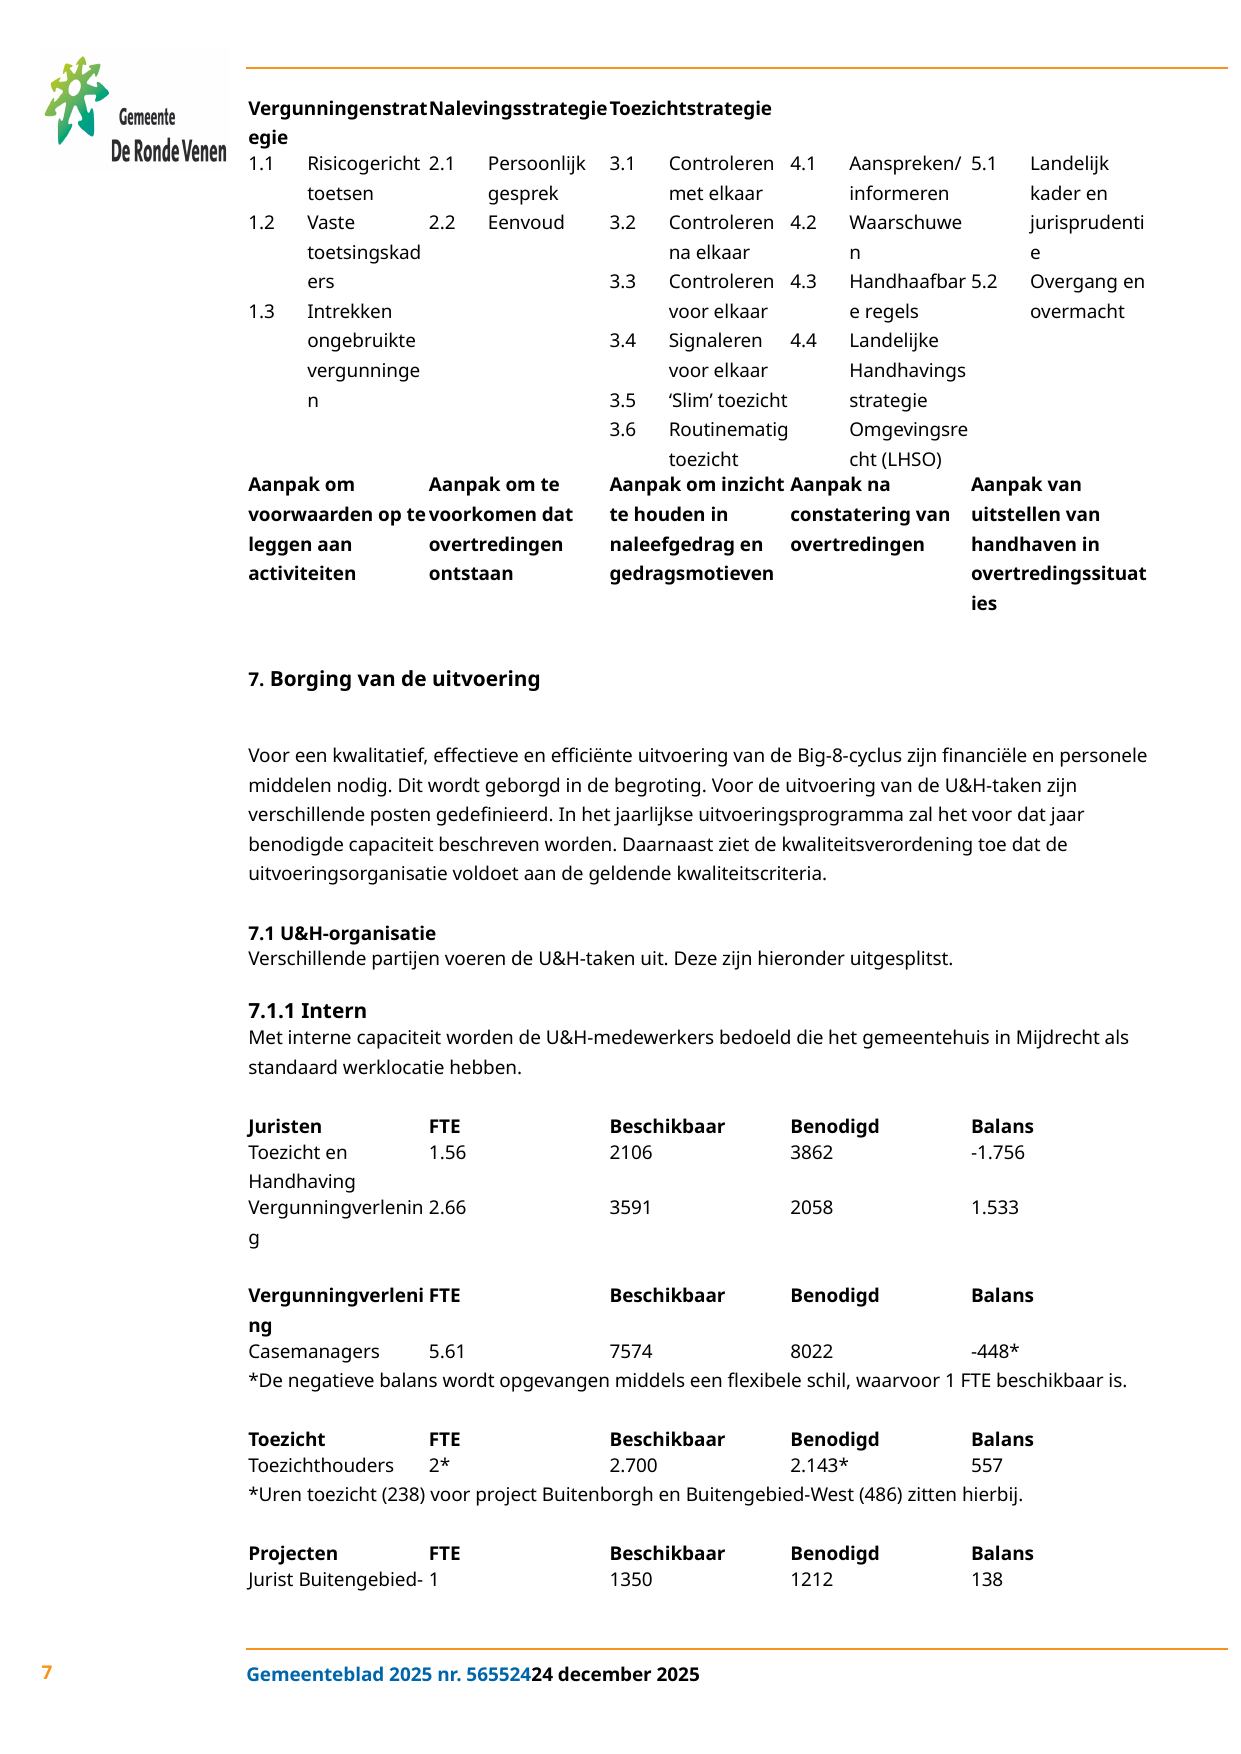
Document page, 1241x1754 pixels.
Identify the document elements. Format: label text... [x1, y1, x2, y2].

table_cell 1.533 [971, 1194, 1152, 1249]
table_cell Casemanagers [248, 1338, 429, 1363]
table_cell Landelijk kader en jurisprudentie Overgang en overmacht [971, 150, 1152, 472]
table_header Toezicht [248, 1426, 429, 1452]
text *Uren toezicht (238) voor project Buitenborgh en Buitengebied-West (486) zitten hierbij. [248, 1481, 1152, 1506]
text 7.1 U&H-organisatie [248, 920, 1152, 946]
table_header Beschikbaar [609, 1113, 790, 1139]
table_cell Aanspreken/informeren Waarschuwen Handhaafbare regels Landelijke Handhavingsstrategie Omgevingsrecht (LHSO) [790, 150, 971, 472]
table_cell 1212 [790, 1566, 971, 1591]
text Met interne capaciteit worden de U&H-medewerkers bedoeld die het gemeentehuis in Mijdrecht als standaard werklocatie hebben. [248, 1024, 1152, 1080]
table_header Juristen [248, 1113, 429, 1139]
table_cell -1.756 [971, 1139, 1152, 1194]
table_cell 2058 [790, 1194, 971, 1249]
table_header Benodigd [790, 1113, 971, 1139]
table_header FTE [429, 1540, 609, 1566]
table_cell Aanpak van uitstellen van handhaven in overtredingssituaties [971, 472, 1152, 616]
text 7.1.1 Intern [248, 996, 1152, 1024]
table_header Vergunningverlening [248, 1283, 429, 1338]
table_cell 2* [429, 1452, 609, 1477]
text *De negatieve balans wordt opgevangen middels een flexibele schil, waarvoor 1 FTE beschikbaar is. [248, 1367, 1152, 1392]
table_cell Aanpak om te voorkomen dat overtredingen ontstaan [429, 472, 609, 616]
table_header Beschikbaar [609, 1540, 790, 1566]
text 7. Borging van de uitvoering [248, 664, 1152, 693]
table_cell 2106 [609, 1139, 790, 1194]
table_cell Toezicht en Handhaving [248, 1139, 429, 1194]
table_cell Persoonlijk gesprek Eenvoud [429, 150, 609, 472]
table_cell Vergunningverlening [248, 1194, 429, 1249]
table_cell Controleren met elkaar Controleren na elkaar Controleren voor elkaar Signaleren voor elkaar ‘Slim’ toezicht Routinematig toezicht [609, 150, 790, 472]
table_header Benodigd [790, 1426, 971, 1452]
table_cell Risicogericht toetsen Vaste toetsingskaders Intrekken ongebruikte vergunningen [248, 150, 429, 472]
table_cell 1 [429, 1566, 609, 1591]
table_cell 8022 [790, 1338, 971, 1363]
table_cell 3862 [790, 1139, 971, 1194]
table_header Benodigd [790, 1283, 971, 1338]
table_header Balans [971, 1113, 1152, 1139]
table_header Beschikbaar [609, 1283, 790, 1338]
table_cell Vergunningenstrategie [248, 95, 429, 150]
text Verschillende partijen voeren de U&H-taken uit. Deze zijn hieronder uitgesplitst. [248, 946, 1152, 971]
table_cell 7574 [609, 1338, 790, 1363]
table_header Beschikbaar [609, 1426, 790, 1452]
table_cell [971, 95, 1152, 150]
table_header Balans [971, 1283, 1152, 1338]
table_cell 3591 [609, 1194, 790, 1249]
table_cell 557 [971, 1452, 1152, 1477]
table_header Balans [971, 1426, 1152, 1452]
table_cell Aanpak om voorwaarden op te leggen aan activiteiten [248, 472, 429, 616]
table_cell 5.61 [429, 1338, 609, 1363]
table_cell Aanpak om inzicht te houden in naleefgedrag en gedragsmotieven [609, 472, 790, 616]
table_cell [790, 95, 971, 150]
table_cell -448* [971, 1338, 1152, 1363]
table_cell 138 [971, 1566, 1152, 1591]
table_cell 2.143* [790, 1452, 971, 1477]
table_header Projecten [248, 1540, 429, 1566]
table_header FTE [429, 1113, 609, 1139]
table_cell Aanpak na constatering van overtredingen [790, 472, 971, 616]
picture [41, 47, 231, 172]
table_cell 1.56 [429, 1139, 609, 1194]
table_cell 2.700 [609, 1452, 790, 1477]
table_cell 2.66 [429, 1194, 609, 1249]
table_header Benodigd [790, 1540, 971, 1566]
text Voor een kwalitatief, effectieve en efficiënte uitvoering van de Big-8-cyclus zijn financiële en personele middelen nodig. Dit wordt geborgd in de begroting. Voor de uitvoering van de U&H-taken zijn verschillende posten gedefinieerd. In het jaarlijkse uitvoeringsprogramma zal het voor dat jaar benodigde capaciteit beschreven worden. Daarnaast ziet de kwaliteitsverordening toe dat de uitvoeringsorganisatie voldoet aan de geldende kwaliteitscriteria. [248, 742, 1152, 886]
table_header FTE [429, 1426, 609, 1452]
table_cell Nalevingsstrategie [429, 95, 609, 150]
table_cell Jurist Buitengebied- [248, 1566, 429, 1591]
table_cell 1350 [609, 1566, 790, 1591]
table_header Balans [971, 1540, 1152, 1566]
table_cell Toezichthouders [248, 1452, 429, 1477]
table_header FTE [429, 1283, 609, 1338]
table_cell Toezichtstrategie [609, 95, 790, 150]
